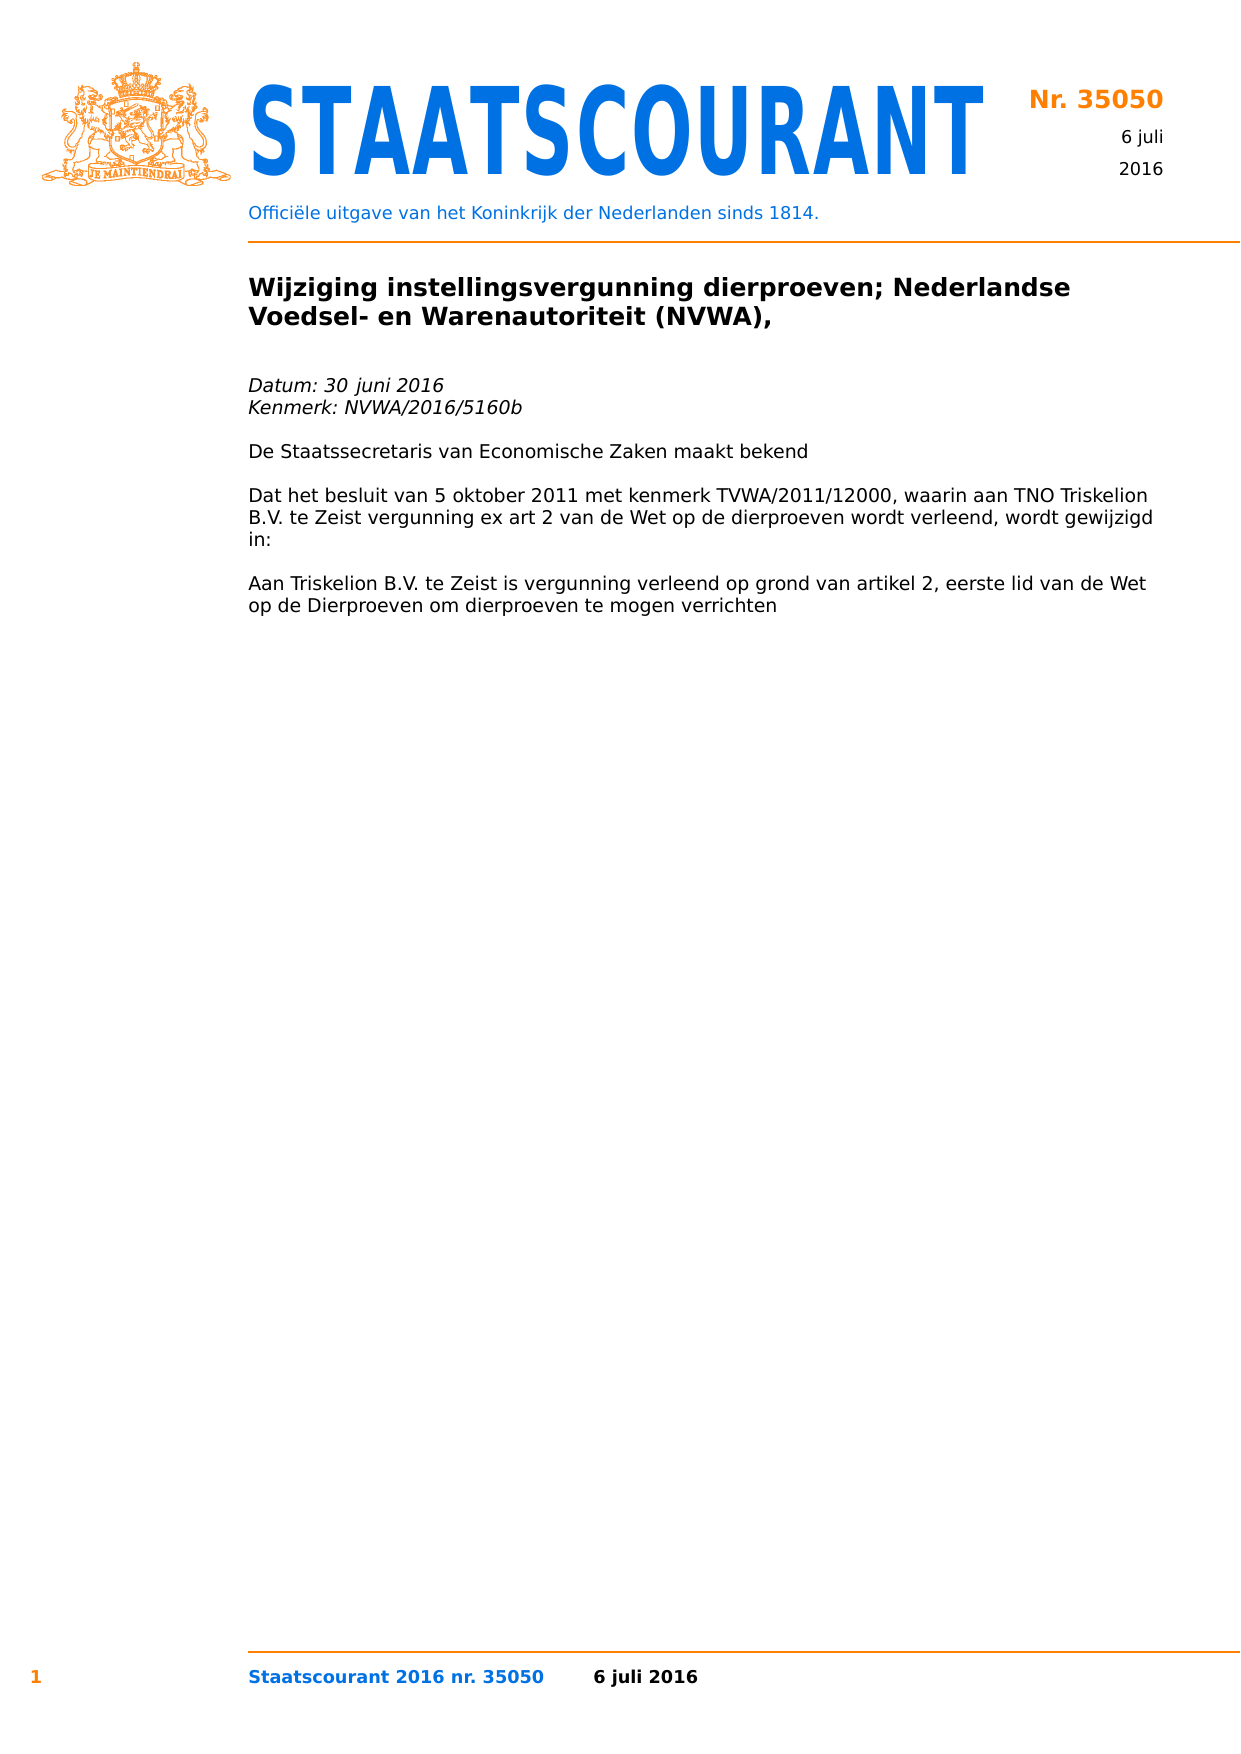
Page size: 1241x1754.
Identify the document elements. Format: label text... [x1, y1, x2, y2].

table_cell 2016 [998, 153, 1240, 203]
subtitle Wijziging instellingsvergunning dierproeven; Nederlandse Voedsel- en Warenautoriteit (NVWA), [248, 273, 1163, 331]
table_header [25, 62, 248, 241]
table_cell 6 juli [998, 121, 1240, 153]
text Kenmerk: NVWA/2016/5160b [248, 397, 1163, 419]
text Aan Triskelion B.V. te Zeist is vergunning verleend op grond van artikel 2, eerste lid van de Wet op de Dierproeven om dierproeven te mogen verrichten [248, 573, 1163, 617]
text Datum: 30 juni 2016 [248, 375, 1163, 397]
table_header Nr. 35050 [998, 62, 1240, 121]
table_header STAATSCOURANT [248, 62, 998, 203]
text Dat het besluit van 5 oktober 2011 met kenmerk TVWA/2011/12000, waarin aan TNO Triskelion B.V. te Zeist vergunning ex art 2 van de Wet op de dierproeven wordt verleend, wordt gewijzigd in: [248, 485, 1163, 551]
table_cell Officiële uitgave van het Koninkrijk der Nederlanden sinds 1814. [248, 203, 1240, 241]
picture [41, 62, 231, 186]
text De Staatssecretaris van Economische Zaken maakt bekend [248, 441, 1163, 463]
